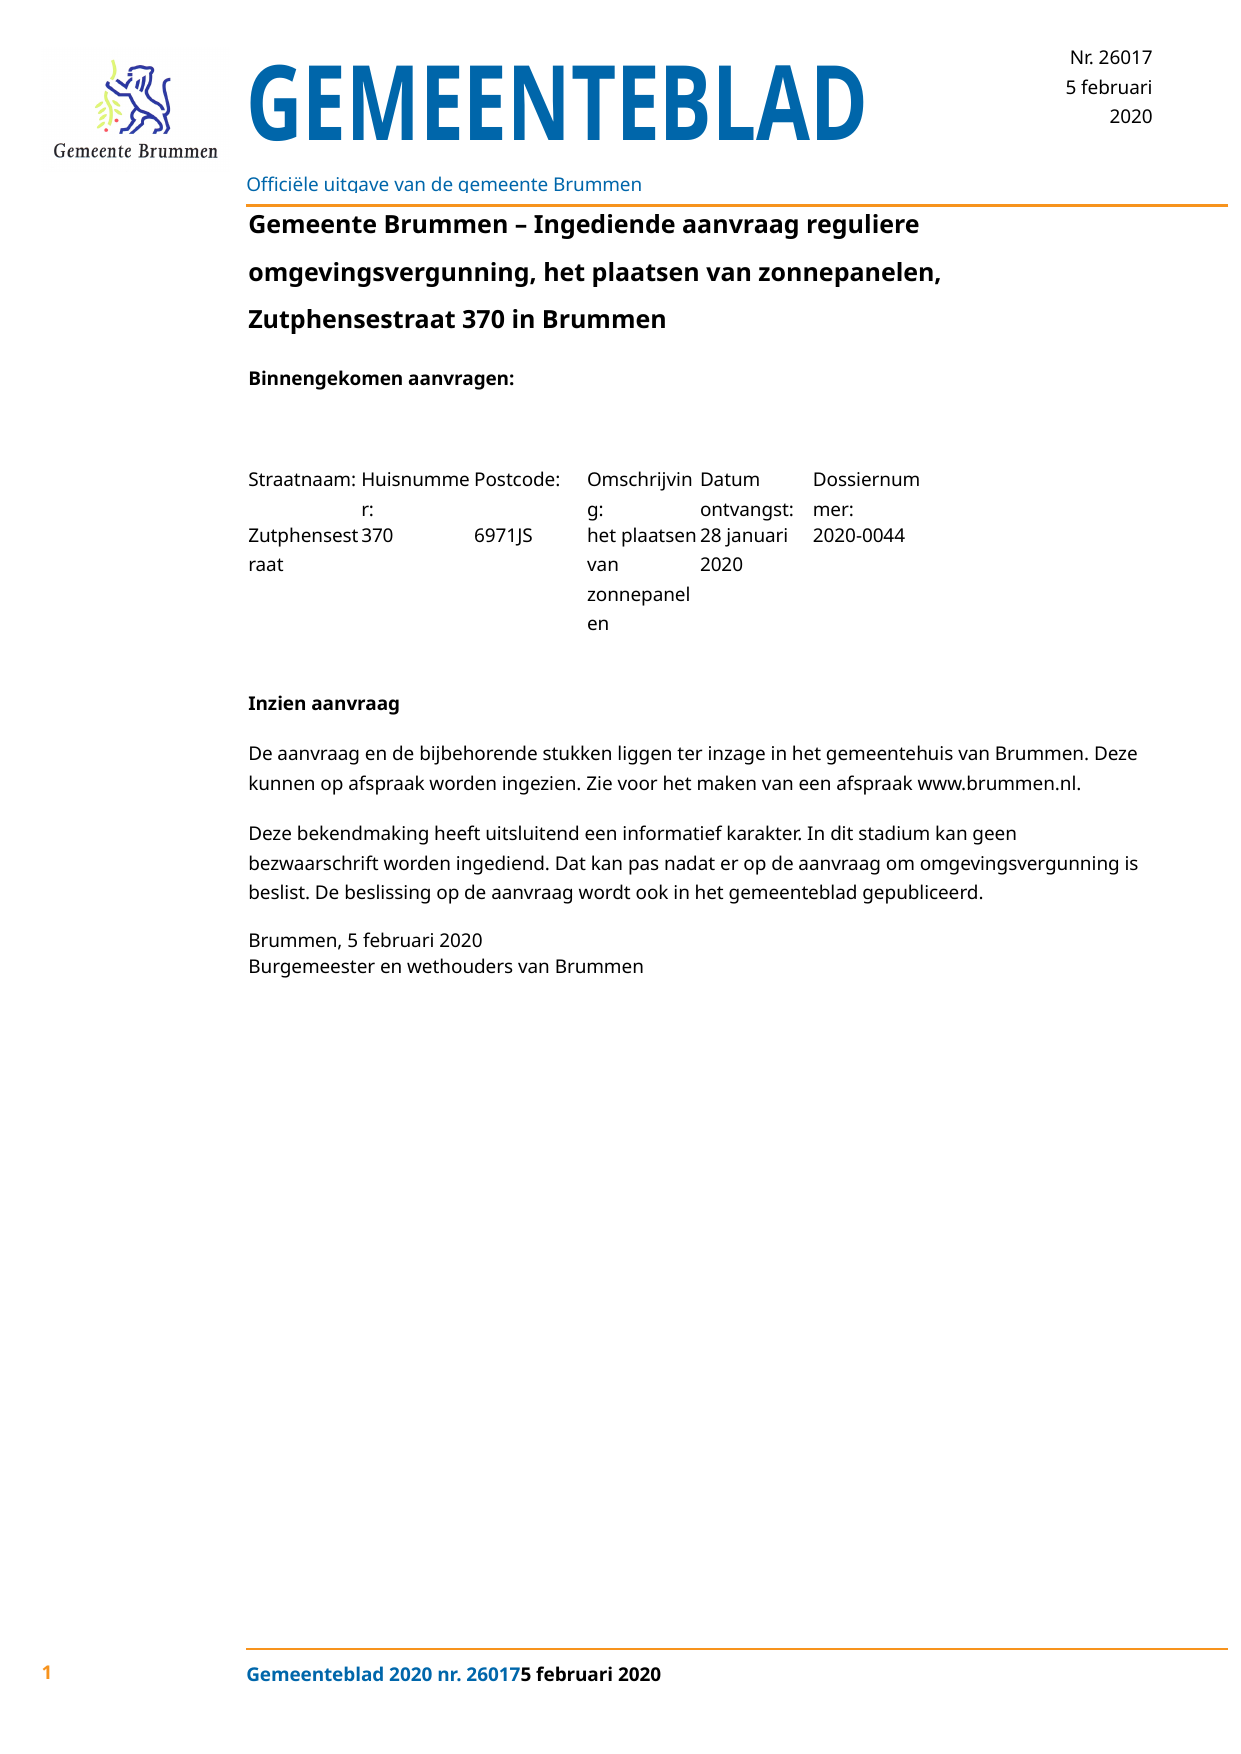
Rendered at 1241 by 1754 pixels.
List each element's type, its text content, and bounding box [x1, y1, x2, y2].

table_header Straatnaam: [248, 466, 361, 522]
table_header [926, 466, 1038, 522]
text Inzien aanvraag [248, 690, 1152, 716]
table_header [1039, 466, 1152, 522]
picture [41, 47, 231, 172]
text Brummen, 5 februari 2020 [248, 927, 1152, 953]
text Deze bekendmaking heeft uitsluitend een informatief karakter. In dit stadium kan geen bezwaarschrift worden ingediend. Dat kan pas nadat er op de aanvraag om omgevingsvergunning is beslist. De beslissing op de aanvraag wordt ook in het gemeenteblad gepubliceerd. [248, 820, 1152, 905]
text Binnengekomen aanvragen: [248, 366, 1152, 391]
table_cell 6971JS [474, 522, 587, 636]
text De aanvraag en de bijbehorende stukken liggen ter inzage in het gemeentehuis van Brummen. Deze kunnen op afspraak worden ingezien. Zie voor het maken van een afspraak www.brummen.nl. [248, 740, 1152, 796]
table_header Omschrijving: [587, 466, 700, 522]
table_cell [1039, 522, 1152, 636]
table_cell 2020-0044 [813, 522, 926, 636]
table_cell 28 januari 2020 [700, 522, 813, 636]
table_cell 370 [361, 522, 474, 636]
table_cell het plaatsen van zonnepanelen [587, 522, 700, 636]
table_header Datum ontvangst: [700, 466, 813, 522]
table_header Huisnummer: [361, 466, 474, 522]
table_header Postcode: [474, 466, 587, 522]
text Burgemeester en wethouders van Brummen [248, 953, 1152, 979]
table_cell [926, 522, 1038, 636]
table_cell Zutphensestraat [248, 522, 361, 636]
text Gemeente Brummen – Ingediende aanvraag reguliere omgevingsvergunning, het plaatsen van zonnepanelen, Zutphensestraat 370 in Brummen [248, 207, 1152, 336]
table_header Dossiernummer: [813, 466, 926, 522]
